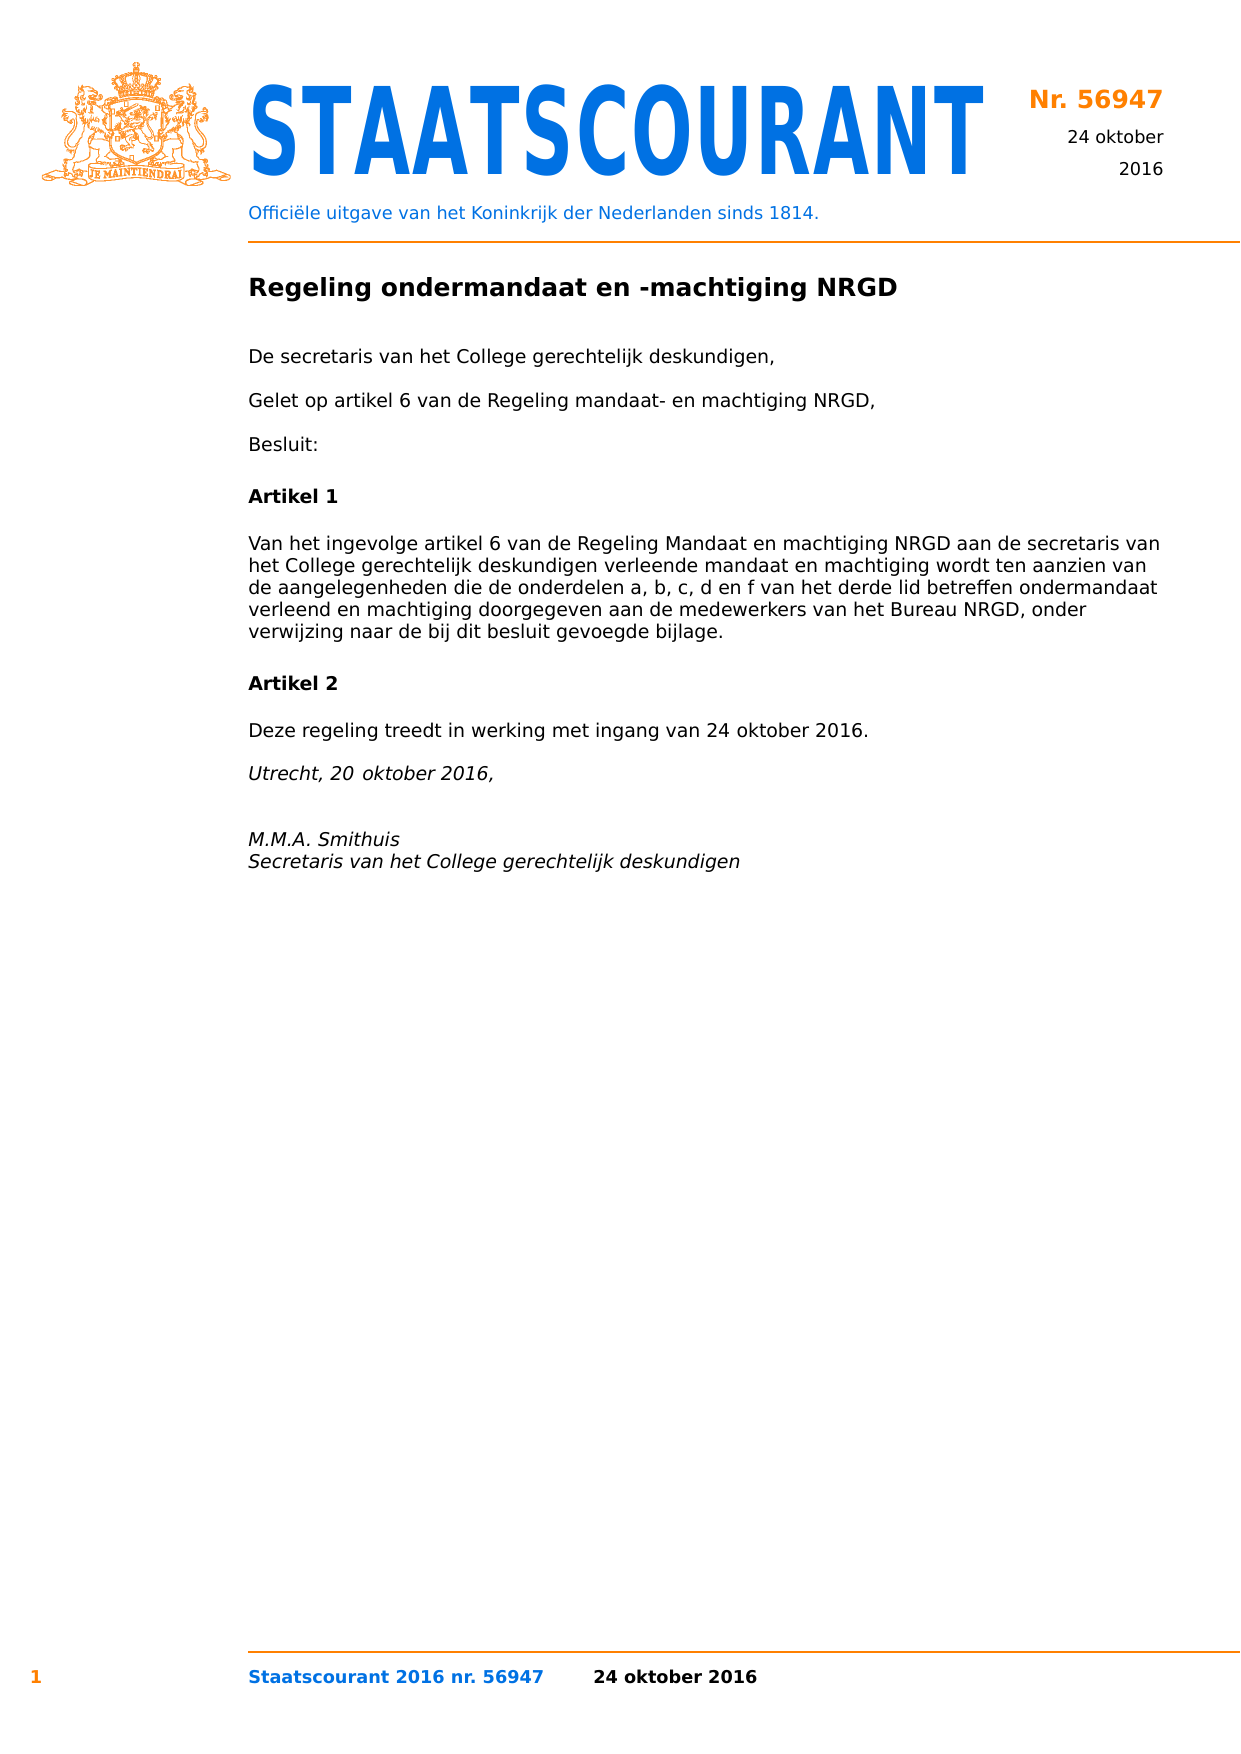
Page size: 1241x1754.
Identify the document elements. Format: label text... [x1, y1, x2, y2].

subtitle Artikel 2 [248, 672, 1163, 694]
text Besluit: [248, 434, 1163, 456]
table_header Nr. 56947 [998, 62, 1240, 121]
text Van het ingevolge artikel 6 van de Regeling Mandaat en machtiging NRGD aan de secretaris van het College gerechtelijk deskundigen verleende mandaat en machtiging wordt ten aanzien van de aangelegenheden die de onderdelen a, b, c, d en f van het derde lid betreffen ondermandaat verleend en machtiging doorgegeven aan de medewerkers van het Bureau NRGD, onder verwijzing naar de bij dit besluit gevoegde bijlage. [248, 533, 1163, 642]
table_cell 2016 [998, 153, 1240, 203]
text M.M.A. Smithuis Secretaris van het College gerechtelijk deskundigen [248, 807, 1163, 873]
text Deze regeling treedt in werking met ingang van 24 oktober 2016. [248, 719, 1163, 741]
subtitle Regeling ondermandaat en -machtiging NRGD [248, 273, 1163, 302]
table_header STAATSCOURANT [248, 62, 998, 203]
text Gelet op artikel 6 van de Regeling mandaat- en machtiging NRGD, [248, 390, 1163, 412]
table_cell Officiële uitgave van het Koninkrijk der Nederlanden sinds 1814. [248, 203, 1240, 241]
text Utrecht, 20 oktober 2016, [248, 763, 1163, 785]
text De secretaris van het College gerechtelijk deskundigen, [248, 346, 1163, 368]
table_cell 24 oktober [998, 121, 1240, 153]
table_header [25, 62, 248, 241]
subtitle Artikel 1 [248, 486, 1163, 508]
picture [41, 62, 231, 186]
